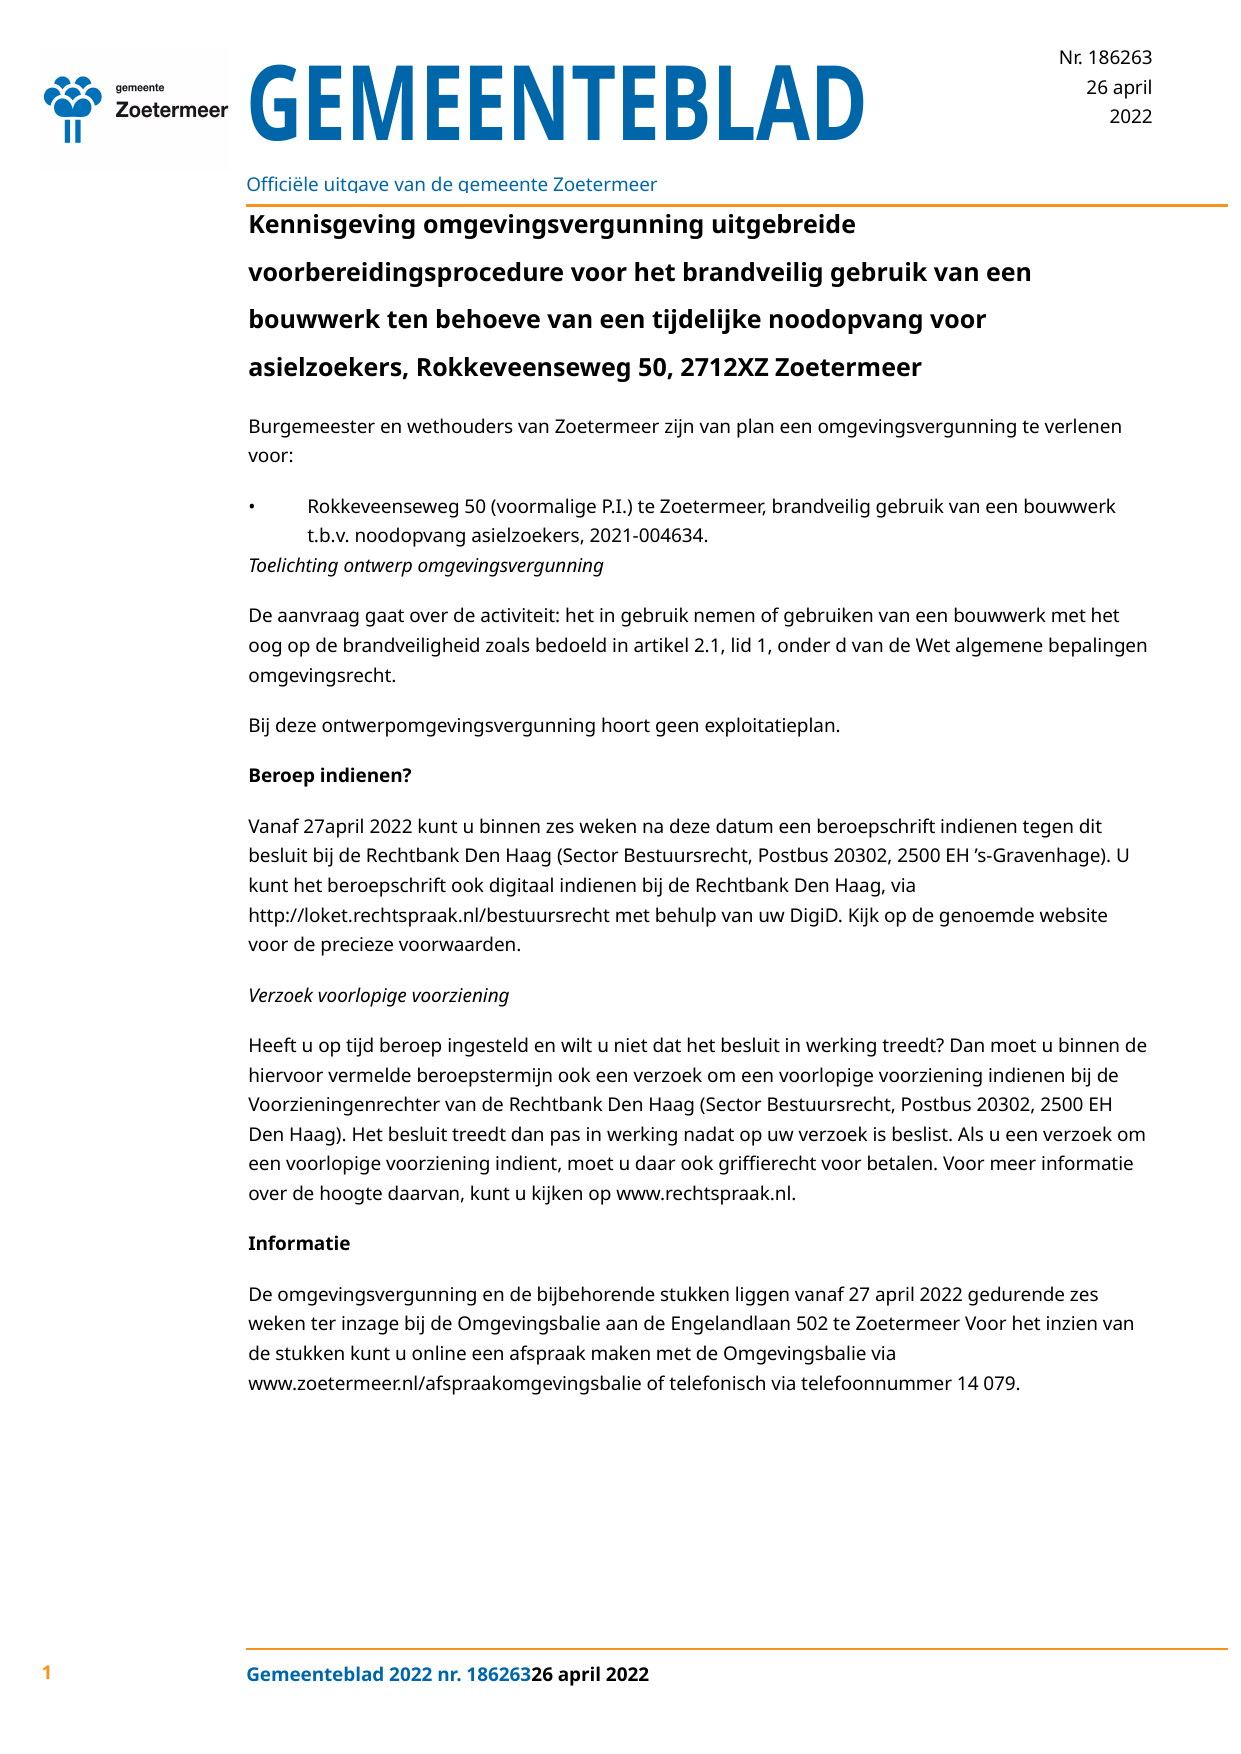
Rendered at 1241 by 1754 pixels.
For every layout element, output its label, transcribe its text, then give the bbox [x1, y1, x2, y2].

text Toelichting ontwerp omgevingsvergunning [248, 552, 1152, 578]
list Rokkeveenseweg 50 (voormalige P.I.) te Zoetermeer, brandveilig gebruik van een bouwwerk t.b.v. noodopvang asielzoekers, 2021-004634. [248, 493, 1152, 548]
picture [41, 47, 231, 172]
text Verzoek voorlopige voorziening [248, 982, 1152, 1008]
text Kennisgeving omgevingsvergunning uitgebreide voorbereidingsprocedure voor het brandveilig gebruik van een bouwwerk ten behoeve van een tijdelijke noodopvang voor asielzoekers, Rokkeveenseweg 50, 2712XZ Zoetermeer [248, 207, 1152, 384]
text Bij deze ontwerpomgevingsvergunning hoort geen exploitatieplan. [248, 712, 1152, 738]
text Burgemeester en wethouders van Zoetermeer zijn van plan een omgevingsvergunning te verlenen voor: [248, 413, 1152, 468]
text De omgevingsvergunning en de bijbehorende stukken liggen vanaf 27 april 2022 gedurende zes weken ter inzage bij de Omgevingsbalie aan de Engelandlaan 502 te Zoetermeer Voor het inzien van de stukken kunt u online een afspraak maken met de Omgevingsbalie via www.zoetermeer.nl/afspraakomgevingsbalie of telefonisch via telefoonnummer 14 079. [248, 1281, 1152, 1396]
text De aanvraag gaat over de activiteit: het in gebruik nemen of gebruiken van een bouwwerk met het oog op de brandveiligheid zoals bedoeld in artikel 2.1, lid 1, onder d van de Wet algemene bepalingen omgevingsrecht. [248, 603, 1152, 688]
text Vanaf 27april 2022 kunt u binnen zes weken na deze datum een beroepschrift indienen tegen dit besluit bij de Rechtbank Den Haag (Sector Bestuursrecht, Postbus 20302, 2500 EH ’s-Gravenhage). U kunt het beroepschrift ook digitaal indienen bij de Rechtbank Den Haag, via http://loket.rechtspraak.nl/bestuursrecht met behulp van uw DigiD. Kijk op de genoemde website voor de precieze voorwaarden. [248, 813, 1152, 957]
text Heeft u op tijd beroep ingesteld en wilt u niet dat het besluit in werking treedt? Dan moet u binnen de hiervoor vermelde beroepstermijn ook een verzoek om een voorlopige voorziening indienen bij de Voorzieningenrechter van de Rechtbank Den Haag (Sector Bestuursrecht, Postbus 20302, 2500 EH Den Haag). Het besluit treedt dan pas in werking nadat op uw verzoek is beslist. Als u een verzoek om een voorlopige voorziening indient, moet u daar ook griffierecht voor betalen. Voor meer informatie over de hoogte daarvan, kunt u kijken op www.rechtspraak.nl. [248, 1032, 1152, 1206]
text Beroep indienen? [248, 763, 1152, 788]
text Informatie [248, 1231, 1152, 1256]
